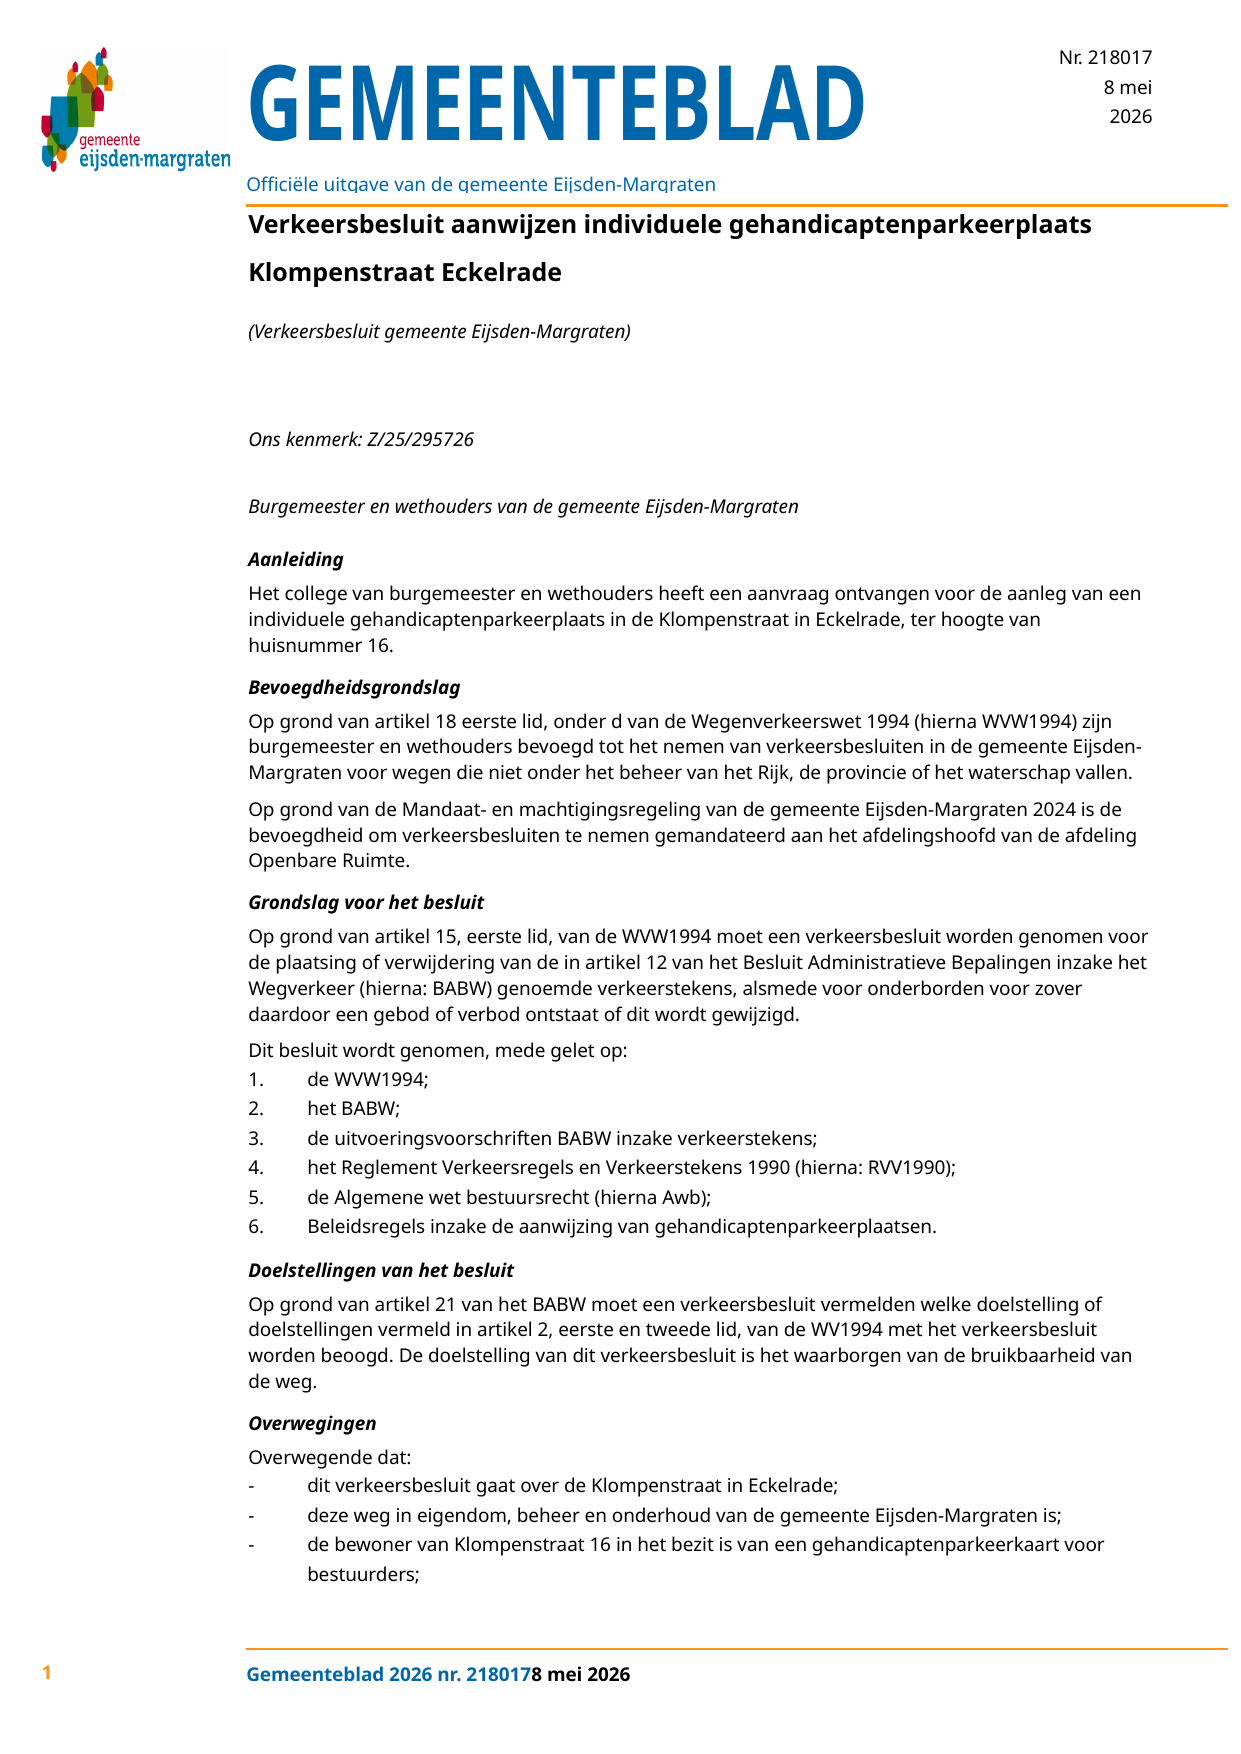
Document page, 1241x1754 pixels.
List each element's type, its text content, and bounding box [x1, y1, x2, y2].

text Overwegende dat: [248, 1444, 1152, 1470]
text Dit besluit wordt genomen, mede gelet op: [248, 1037, 1152, 1063]
text Op grond van artikel 18 eerste lid, onder d van de Wegenverkeerswet 1994 (hierna WVW1994) zijn burgemeester en wethouders bevoegd tot het nemen van verkeersbesluiten in de gemeente Eijsden-Margraten voor wegen die niet onder het beheer van het Rijk, de provincie of het waterschap vallen. [248, 708, 1152, 785]
text Doelstellingen van het besluit [248, 1257, 1152, 1282]
text Verkeersbesluit aanwijzen individuele gehandicaptenparkeerplaats Klompenstraat Eckelrade [248, 207, 1152, 288]
text Overwegingen [248, 1410, 1152, 1436]
text Ons kenmerk: Z/25/295726 [248, 426, 1152, 452]
text Op grond van artikel 15, eerste lid, van de WVW1994 moet een verkeersbesluit worden genomen voor de plaatsing of verwijdering van de in artikel 12 van het Besluit Administratieve Bepalingen inzake het Wegverkeer (hierna: BABW) genoemde verkeerstekens, alsmede voor onderborden voor zover daardoor een gebod of verbod ontstaat of dit wordt gewijzigd. [248, 923, 1152, 1026]
text Grondslag voor het besluit [248, 889, 1152, 915]
list de Algemene wet bestuursrecht (hierna Awb); [248, 1184, 1152, 1210]
picture [41, 47, 231, 172]
text Aanleiding [248, 547, 1152, 572]
text Bevoegdheidsgrondslag [248, 674, 1152, 700]
list de WVW1994; [248, 1066, 1152, 1091]
list dit verkeersbesluit gaat over de Klompenstraat in Eckelrade; [248, 1472, 1152, 1498]
text Op grond van artikel 21 van het BABW moet een verkeersbesluit vermelden welke doelstelling of doelstellingen vermeld in artikel 2, eerste en tweede lid, van de WV1994 met het verkeersbesluit worden beoogd. De doelstelling van dit verkeersbesluit is het waarborgen van de bruikbaarheid van de weg. [248, 1291, 1152, 1394]
list deze weg in eigendom, beheer en onderhoud van de gemeente Eijsden-Margraten is; [248, 1502, 1152, 1528]
list de bewoner van Klompenstraat 16 in het bezit is van een gehandicaptenparkeerkaart voor bestuurders; [248, 1531, 1152, 1587]
list het Reglement Verkeersregels en Verkeerstekens 1990 (hierna: RVV1990); [248, 1154, 1152, 1180]
text (Verkeersbesluit gemeente Eijsden-Margraten) [248, 318, 1152, 344]
list Beleidsregels inzake de aanwijzing van gehandicaptenparkeerplaatsen. [248, 1214, 1152, 1239]
text Burgemeester en wethouders van de gemeente Eijsden-Margraten [248, 494, 1152, 519]
text Op grond van de Mandaat- en machtigingsregeling van de gemeente Eijsden-Margraten 2024 is de bevoegdheid om verkeersbesluiten te nemen gemandateerd aan het afdelingshoofd van de afdeling Openbare Ruimte. [248, 796, 1152, 873]
text Het college van burgemeester en wethouders heeft een aanvraag ontvangen voor de aanleg van een individuele gehandicaptenparkeerplaats in de Klompenstraat in Eckelrade, ter hoogte van huisnummer 16. [248, 581, 1152, 658]
list de uitvoeringsvoorschriften BABW inzake verkeerstekens; [248, 1125, 1152, 1151]
list het BABW; [248, 1095, 1152, 1121]
